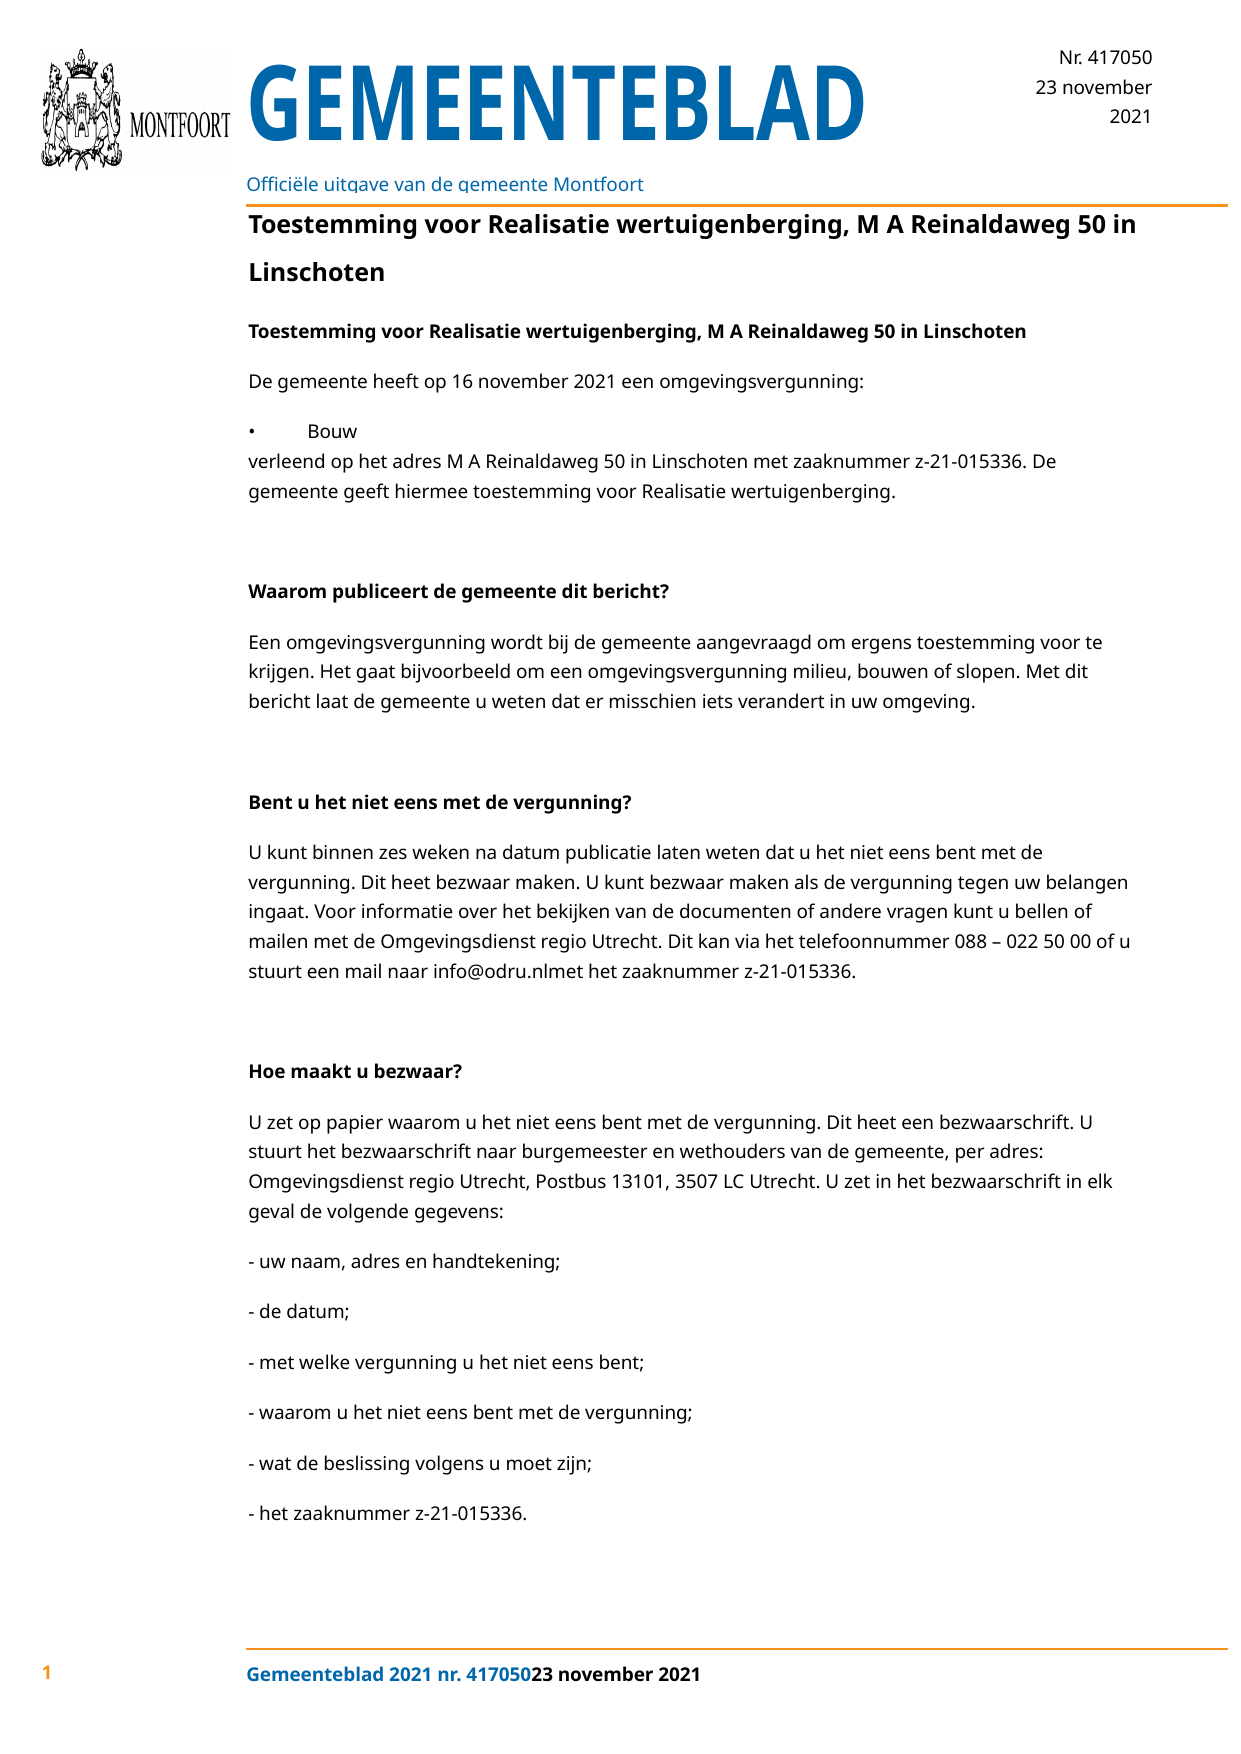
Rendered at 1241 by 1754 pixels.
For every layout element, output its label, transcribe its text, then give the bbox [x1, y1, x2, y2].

text - uw naam, adres en handtekening; [248, 1248, 1152, 1274]
text U zet op papier waarom u het niet eens bent met de vergunning. Dit heet een bezwaarschrift. U stuurt het bezwaarschrift naar burgemeester en wethouders van de gemeente, per adres: Omgevingsdienst regio Utrecht, Postbus 13101, 3507 LC Utrecht. U zet in het bezwaarschrift in elk geval de volgende gegevens: [248, 1109, 1152, 1224]
text Een omgevingsvergunning wordt bij de gemeente aangevraagd om ergens toestemming voor te krijgen. Het gaat bijvoorbeeld om een omgevingsvergunning milieu, bouwen of slopen. Met dit bericht laat de gemeente u weten dat er misschien iets verandert in uw omgeving. [248, 629, 1152, 714]
text U kunt binnen zes weken na datum publicatie laten weten dat u het niet eens bent met de vergunning. Dit heet bezwaar maken. U kunt bezwaar maken als de vergunning tegen uw belangen ingaat. Voor informatie over het bekijken van de documenten of andere vragen kunt u bellen of mailen met de Omgevingsdienst regio Utrecht. Dit kan via het telefoonnummer 088 – 022 50 00 of u stuurt een mail naar info@odru.nlmet het zaaknummer z-21-015336. [248, 839, 1152, 984]
text - waarom u het niet eens bent met de vergunning; [248, 1399, 1152, 1425]
text Toestemming voor Realisatie wertuigenberging, M A Reinaldaweg 50 in Linschoten [248, 318, 1152, 344]
text - het zaaknummer z-21-015336. [248, 1500, 1152, 1526]
text verleend op het adres M A Reinaldaweg 50 in Linschoten met zaaknummer z-21-015336. De gemeente geeft hiermee toestemming voor Realisatie wertuigenberging. [248, 448, 1152, 504]
text - met welke vergunning u het niet eens bent; [248, 1349, 1152, 1375]
text Waarom publiceert de gemeente dit bericht? [248, 579, 1152, 604]
text - de datum; [248, 1299, 1152, 1324]
text Toestemming voor Realisatie wertuigenberging, M A Reinaldaweg 50 in Linschoten [248, 207, 1152, 288]
text De gemeente heeft op 16 november 2021 een omgevingsvergunning: [248, 368, 1152, 394]
text Hoe maakt u bezwaar? [248, 1059, 1152, 1084]
text Bent u het niet eens met de vergunning? [248, 789, 1152, 815]
list Bouw [248, 419, 1152, 444]
text - wat de beslissing volgens u moet zijn; [248, 1450, 1152, 1476]
picture [41, 47, 231, 172]
